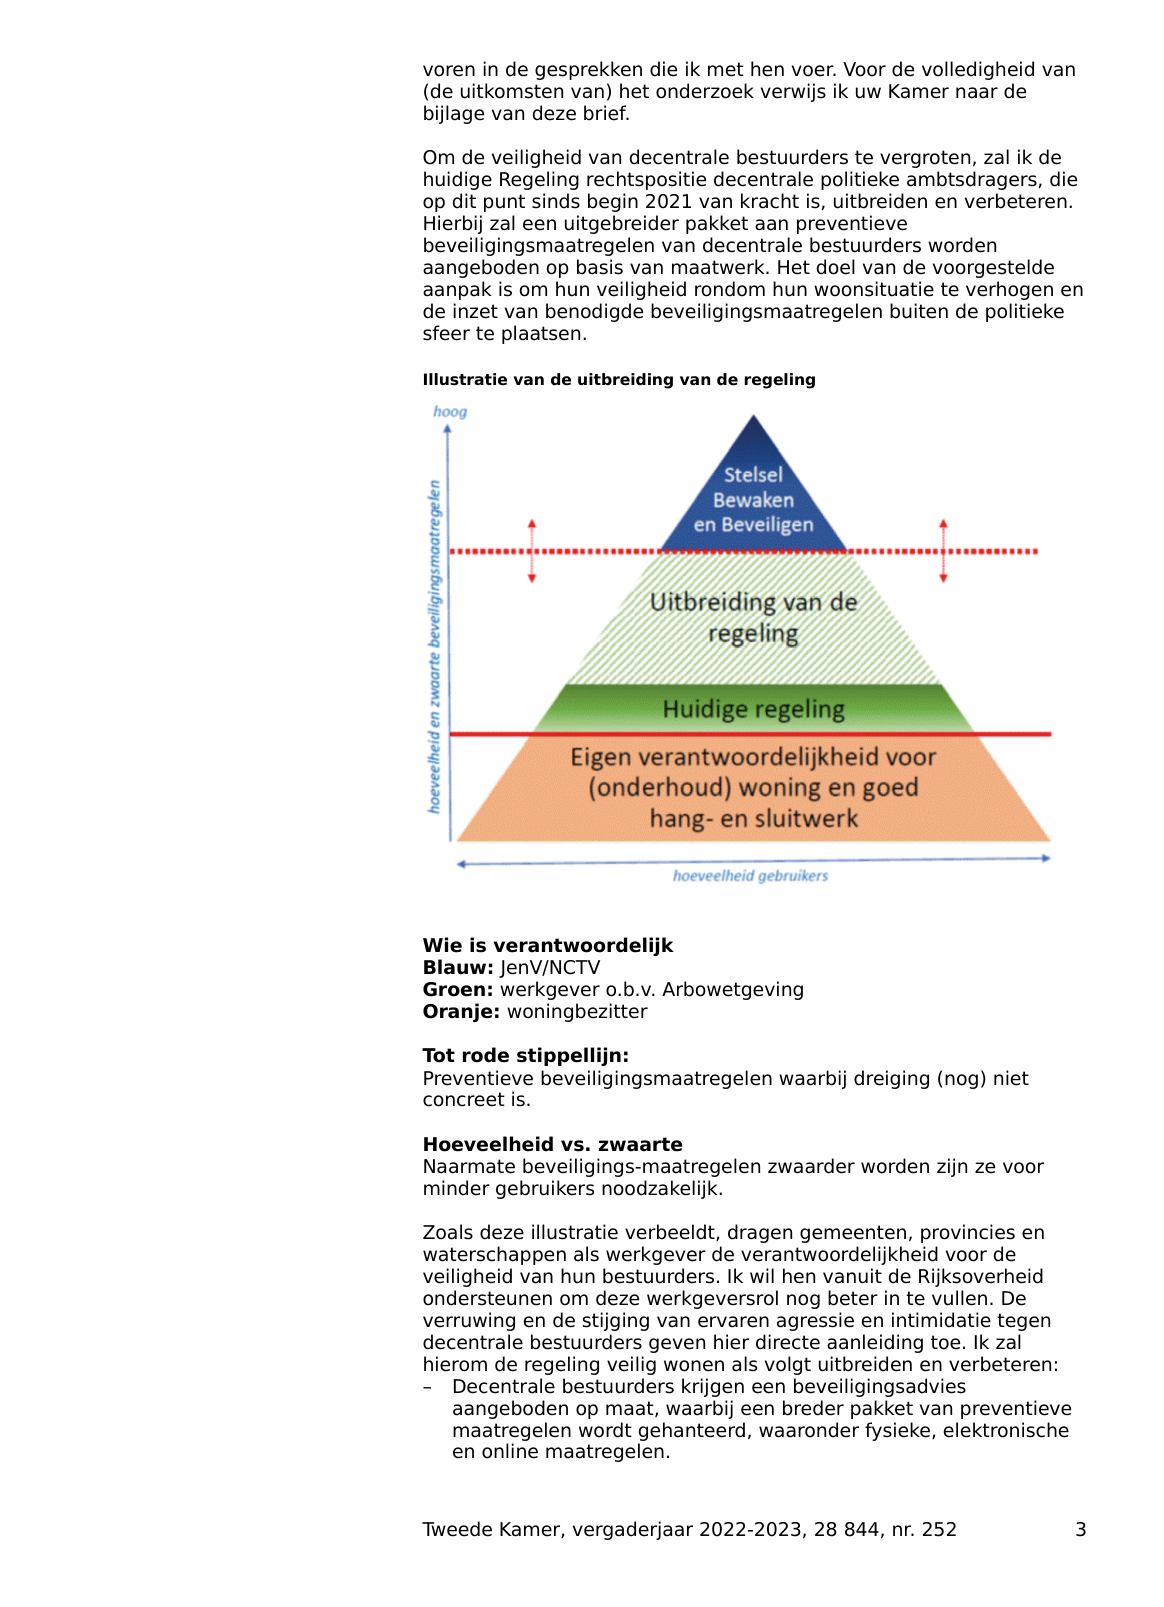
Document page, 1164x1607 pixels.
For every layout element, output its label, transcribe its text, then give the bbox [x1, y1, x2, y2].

text Preventieve beveiligingsmaatregelen waarbij dreiging (nog) niet concreet is. [422, 1067, 1087, 1111]
text Om de veiligheid van decentrale bestuurders te vergroten, zal ik de huidige Regeling rechtspositie decentrale politieke ambtsdragers, die op dit punt sinds begin 2021 van kracht is, uitbreiden en verbeteren. Hierbij zal een uitgebreider pakket aan preventieve beveiligingsmaatregelen van decentrale bestuurders worden aangeboden op basis van maatwerk. Het doel van de voorgestelde aanpak is om hun veiligheid rondom hun woonsituatie te verhogen en de inzet van benodigde beveiligingsmaatregelen buiten de politieke sfeer te plaatsen. [422, 147, 1087, 345]
text Naarmate beveiligings-maatregelen zwaarder worden zijn ze voor minder gebruikers noodzakelijk. [422, 1156, 1087, 1199]
text Blauw: JenV/NCTV [422, 957, 1087, 979]
text Hoeveelheid vs. zwaarte [422, 1133, 1087, 1156]
text Zoals deze illustratie verbeeldt, dragen gemeenten, provincies en waterschappen als werkgever de verantwoordelijkheid voor de veiligheid van hun bestuurders. Ik wil hen vanuit de Rijksoverheid ondersteunen om deze werkgeversrol nog beter in te vullen. De verruwing en de stijging van ervaren agressie en intimidatie tegen decentrale bestuurders geven hier directe aanleiding toe. Ik zal hierom de regeling veilig wonen als volgt uitbreiden en verbeteren: [422, 1222, 1087, 1376]
text voren in de gesprekken die ik met hen voer. Voor de volledigheid van (de uitkomsten van) het onderzoek verwijs ik uw Kamer naar de bijlage van deze brief. [422, 59, 1087, 125]
text Tot rode stippellijn: [422, 1045, 1087, 1067]
text Groen: werkgever o.b.v. Arbowetgeving [422, 979, 1087, 1001]
text Wie is verantwoordelijk [422, 935, 1087, 957]
picture [422, 401, 1072, 892]
text – Decentrale bestuurders krijgen een beveiligingsadvies aangeboden op maat, waarbij een breder pakket van preventieve maatregelen wordt gehanteerd, waaronder fysieke, elektronische en online maatregelen. [422, 1376, 1087, 1463]
text Illustratie van de uitbreiding van de regeling [422, 371, 1072, 389]
text Oranje: woningbezitter [422, 1001, 1087, 1023]
